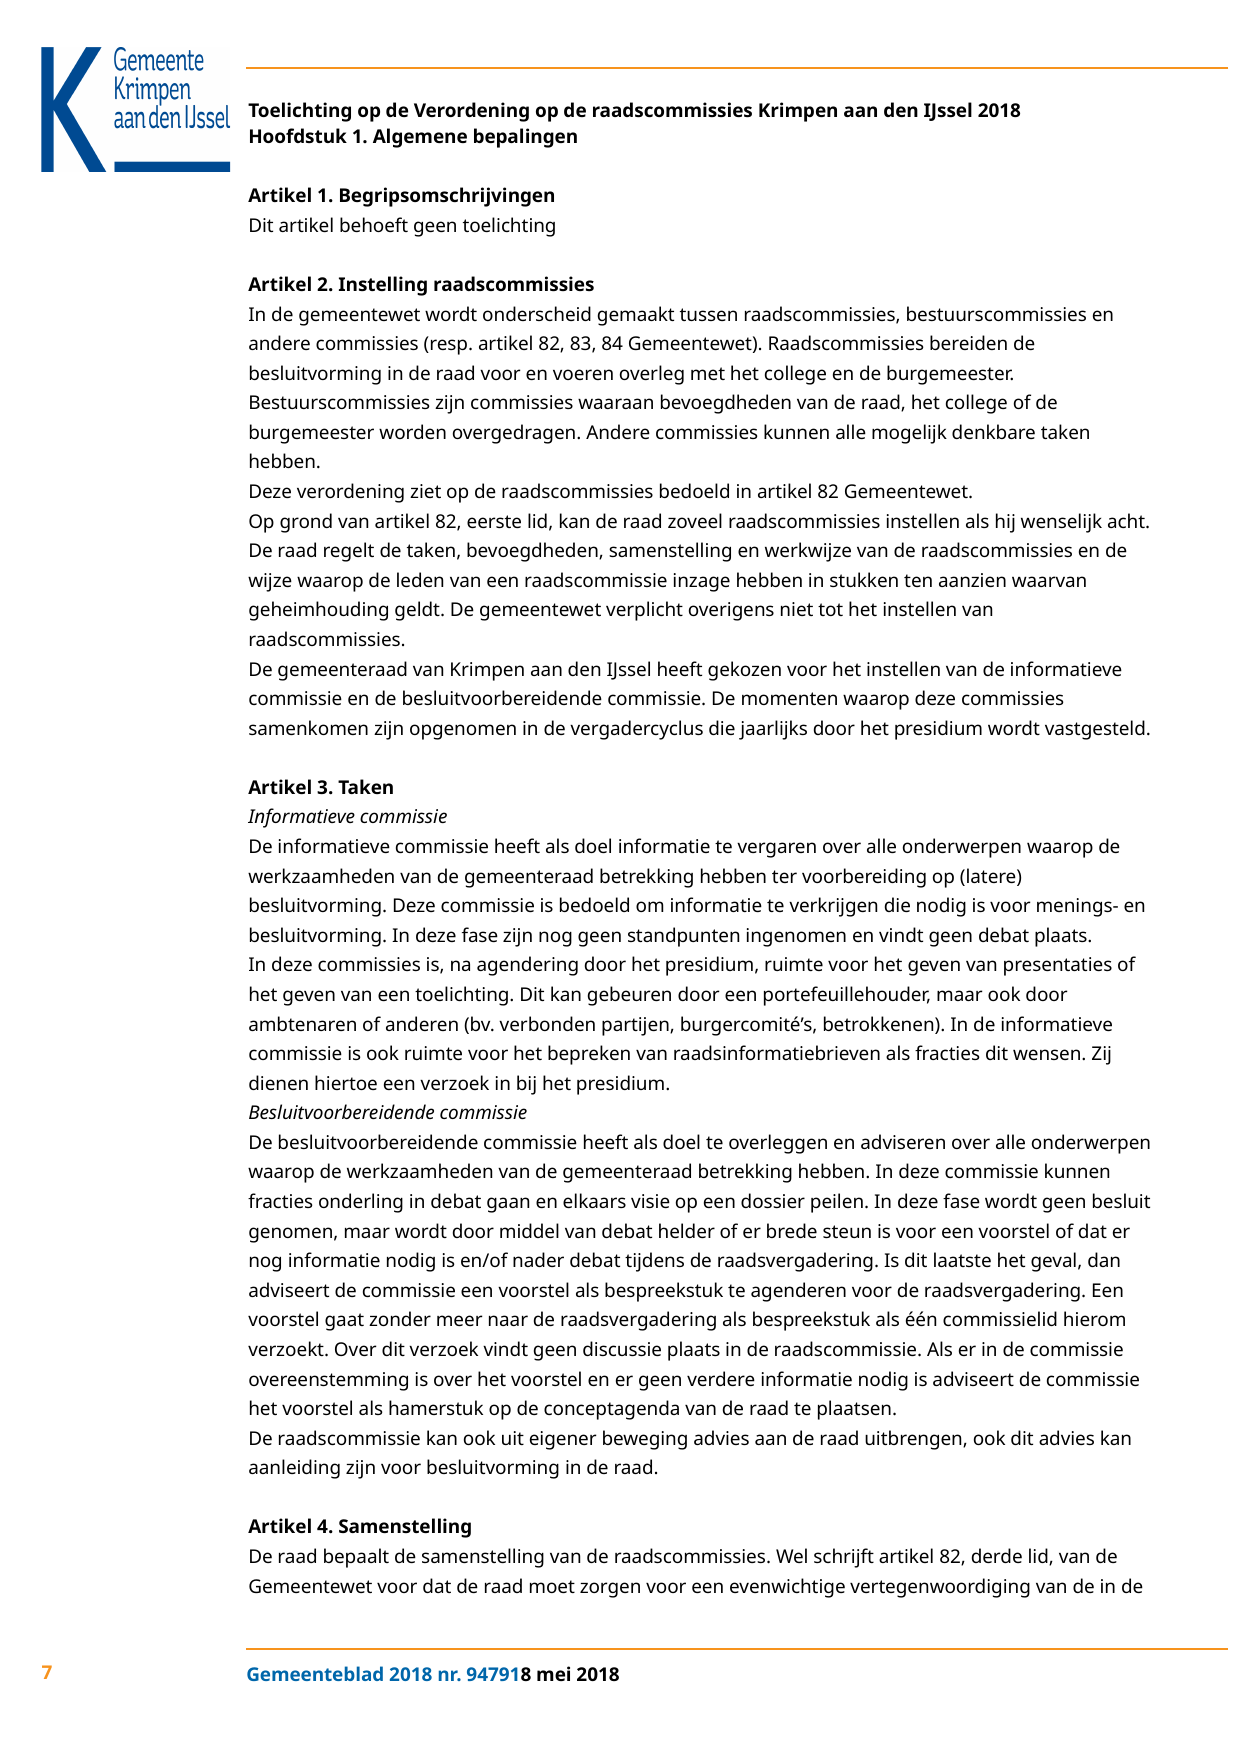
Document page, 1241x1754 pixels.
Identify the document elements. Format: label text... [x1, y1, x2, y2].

text Artikel 1. Begripsomschrijvingen [248, 182, 1152, 208]
text Besluitvoorbereidende commissie [248, 1099, 1152, 1125]
text De raadscommissie kan ook uit eigener beweging advies aan de raad uitbrengen, ook dit advies kan aanleiding zijn voor besluitvorming in de raad. [248, 1425, 1152, 1480]
picture [41, 47, 231, 172]
text In deze commissies is, na agendering door het presidium, ruimte voor het geven van presentaties of het geven van een toelichting. Dit kan gebeuren door een portefeuillehouder, maar ook door ambtenaren of anderen (bv. verbonden partijen, burgercomité’s, betrokkenen). In de informatieve commissie is ook ruimte voor het bepreken van raadsinformatiebrieven als fracties dit wensen. Zij dienen hiertoe een verzoek in bij het presidium. [248, 952, 1152, 1096]
text Deze verordening ziet op de raadscommissies bedoeld in artikel 82 Gemeentewet. [248, 478, 1152, 504]
text In de gemeentewet wordt onderscheid gemaakt tussen raadscommissies, bestuurscommissies en andere commissies (resp. artikel 82, 83, 84 Gemeentewet). Raadscommissies bereiden de besluitvorming in de raad voor en voeren overleg met het college en de burgemeester. Bestuurscommissies zijn commissies waaraan bevoegdheden van de raad, het college of de burgemeester worden overgedragen. Andere commissies kunnen alle mogelijk denkbare taken hebben. [248, 301, 1152, 474]
text De gemeenteraad van Krimpen aan den IJssel heeft gekozen voor het instellen van de informatieve commissie en de besluitvoorbereidende commissie. De momenten waarop deze commissies samenkomen zijn opgenomen in de vergadercyclus die jaarlijks door het presidium wordt vastgesteld. [248, 656, 1152, 741]
text Artikel 4. Samenstelling [248, 1514, 1152, 1539]
text Toelichting op de Verordening op de raadscommissies Krimpen aan den IJssel 2018 [248, 95, 1152, 123]
text Hoofdstuk 1. Algemene bepalingen [248, 123, 1152, 149]
text Dit artikel behoeft geen toelichting [248, 212, 1152, 238]
text Informatieve commissie [248, 804, 1152, 829]
text Artikel 2. Instelling raadscommissies [248, 271, 1152, 297]
text Op grond van artikel 82, eerste lid, kan de raad zoveel raadscommissies instellen als hij wenselijk acht. De raad regelt de taken, bevoegdheden, samenstelling en werkwijze van de raadscommissies en de wijze waarop de leden van een raadscommissie inzage hebben in stukken ten aanzien waarvan geheimhouding geldt. De gemeentewet verplicht overigens niet tot het instellen van raadscommissies. [248, 508, 1152, 652]
text De besluitvoorbereidende commissie heeft als doel te overleggen en adviseren over alle onderwerpen waarop de werkzaamheden van de gemeenteraad betrekking hebben. In deze commissie kunnen fracties onderling in debat gaan en elkaars visie op een dossier peilen. In deze fase wordt geen besluit genomen, maar wordt door middel van debat helder of er brede steun is voor een voorstel of dat er nog informatie nodig is en/of nader debat tijdens de raadsvergadering. Is dit laatste het geval, dan adviseert de commissie een voorstel als bespreekstuk te agenderen voor de raadsvergadering. Een voorstel gaat zonder meer naar de raadsvergadering als bespreekstuk als één commissielid hierom verzoekt. Over dit verzoek vindt geen discussie plaats in de raadscommissie. Als er in de commissie overeenstemming is over het voorstel en er geen verdere informatie nodig is adviseert de commissie het voorstel als hamerstuk op de conceptagenda van de raad te plaatsen. [248, 1129, 1152, 1421]
text Artikel 3. Taken [248, 774, 1152, 800]
text De raad bepaalt de samenstelling van de raadscommissies. Wel schrijft artikel 82, derde lid, van de Gemeentewet voor dat de raad moet zorgen voor een evenwichtige vertegenwoordiging van de in de [248, 1543, 1152, 1599]
text De informatieve commissie heeft als doel informatie te vergaren over alle onderwerpen waarop de werkzaamheden van de gemeenteraad betrekking hebben ter voorbereiding op (latere) besluitvorming. Deze commissie is bedoeld om informatie te verkrijgen die nodig is voor menings- en besluitvorming. In deze fase zijn nog geen standpunten ingenomen en vindt geen debat plaats. [248, 833, 1152, 948]
